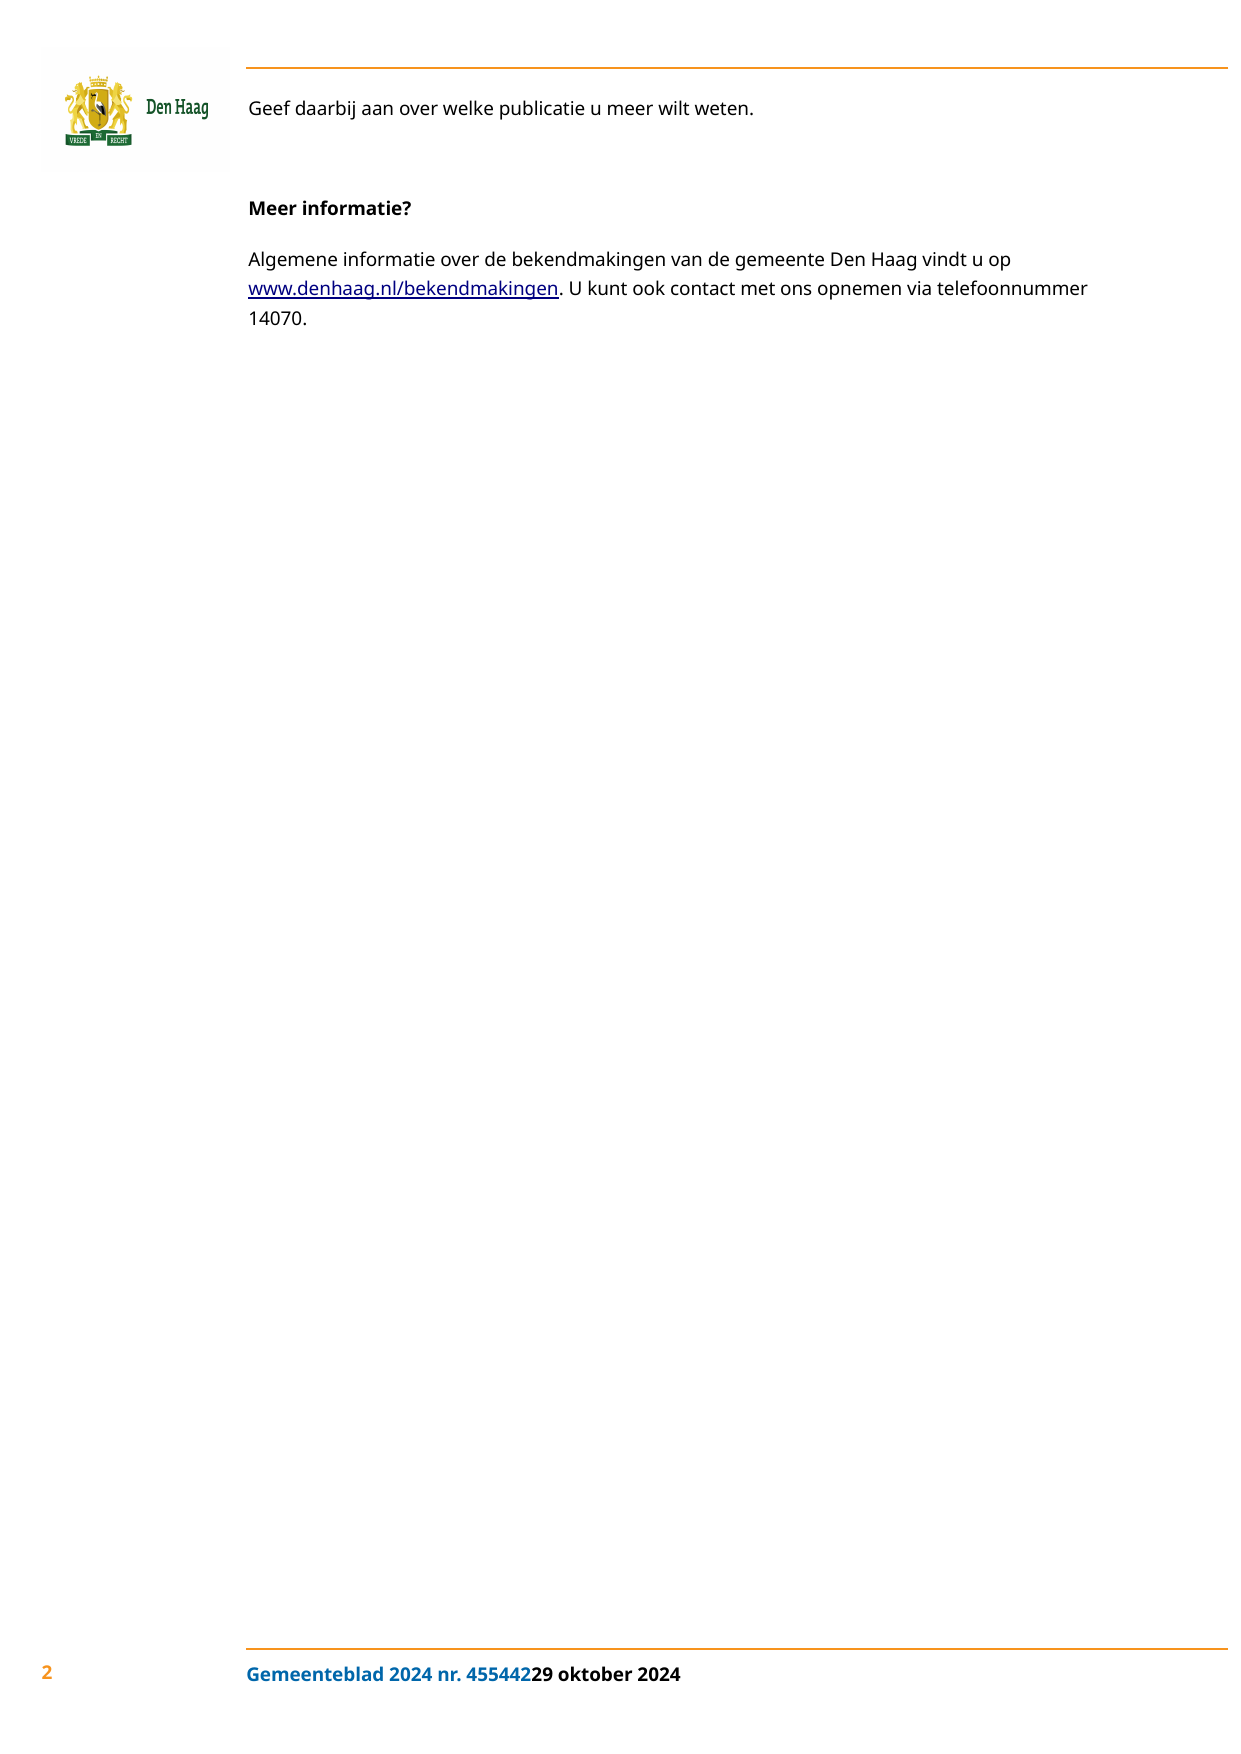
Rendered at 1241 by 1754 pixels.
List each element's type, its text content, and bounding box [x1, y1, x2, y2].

picture [41, 47, 231, 172]
text Geef daarbij aan over welke publicatie u meer wilt weten. [248, 95, 1152, 121]
text Meer informatie? [248, 196, 1152, 221]
text Algemene informatie over de bekendmakingen van de gemeente Den Haag vindt u op www.denhaag.nl/bekendmakingen. U kunt ook contact met ons opnemen via telefoonnummer 14070. [248, 246, 1152, 331]
